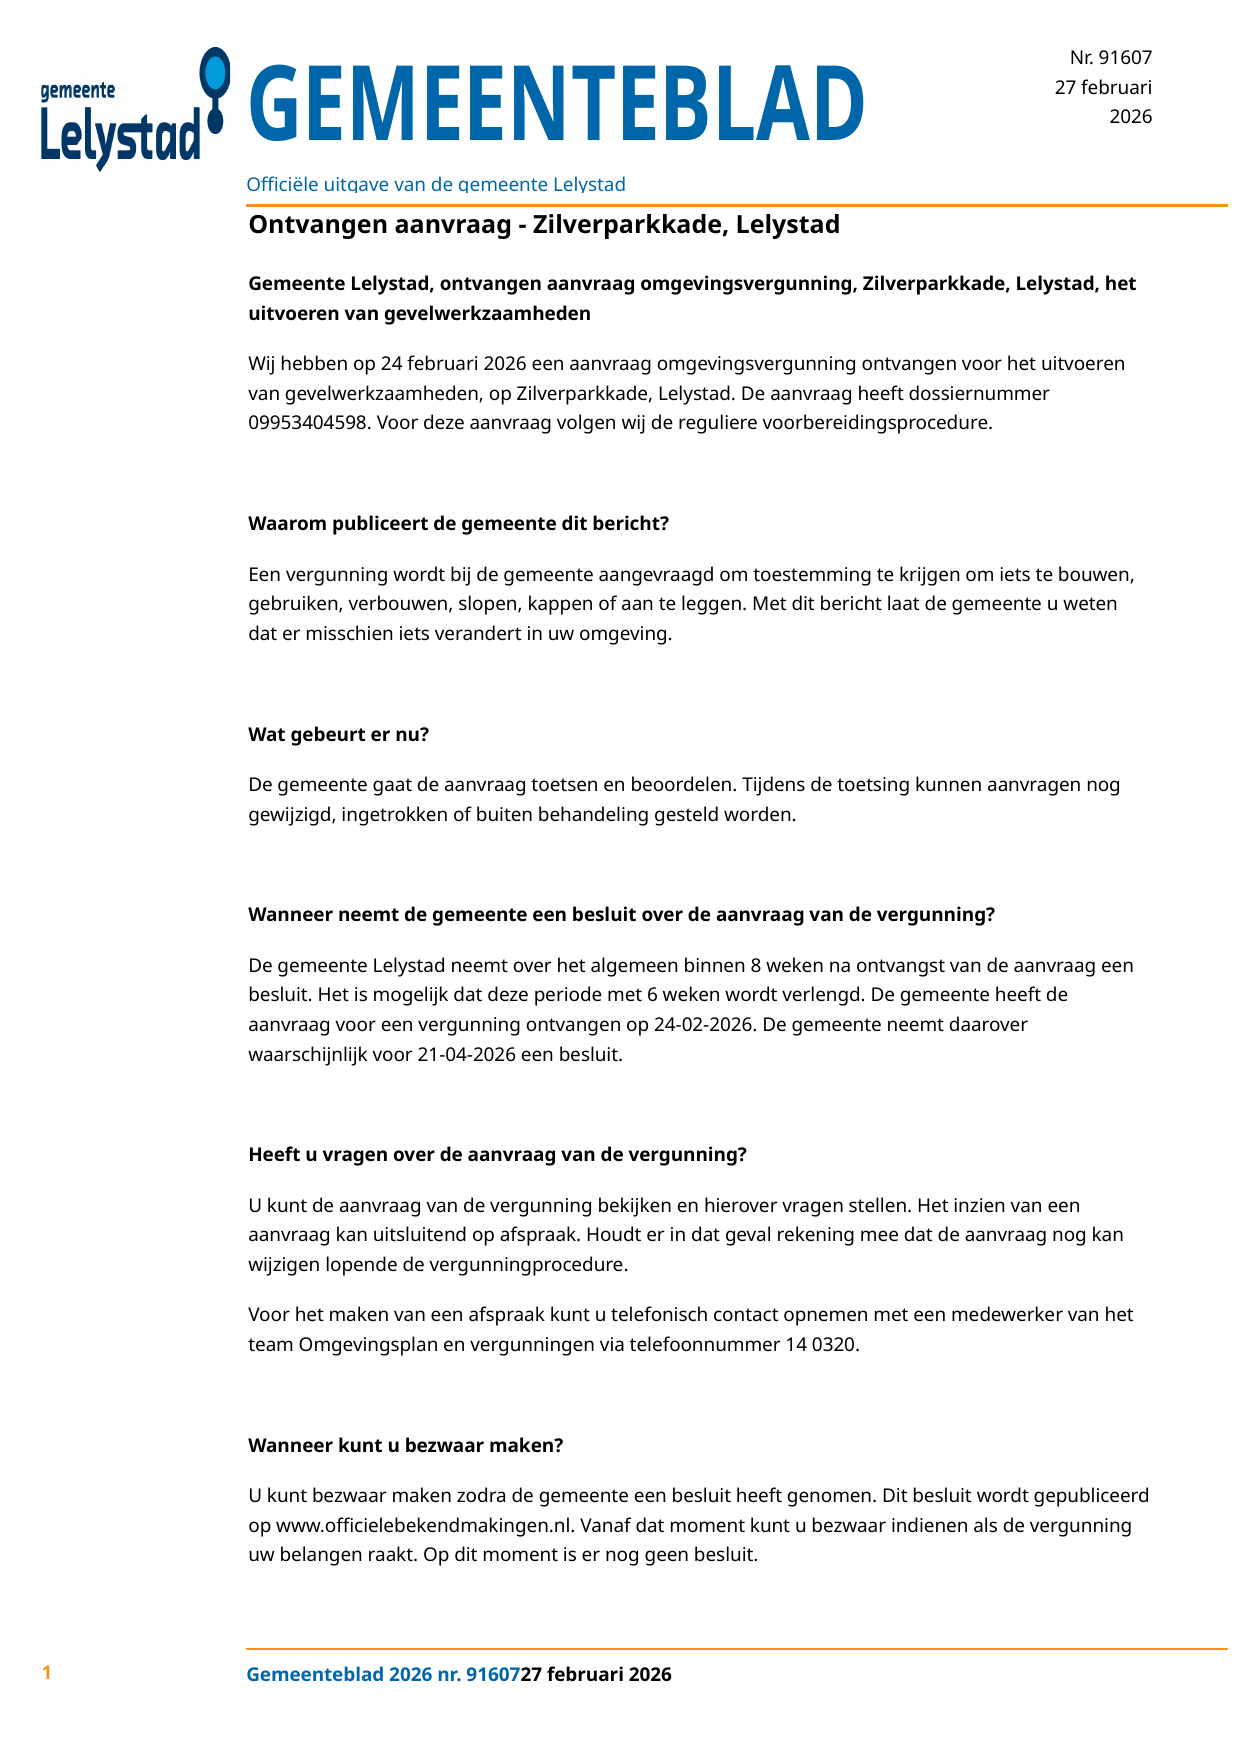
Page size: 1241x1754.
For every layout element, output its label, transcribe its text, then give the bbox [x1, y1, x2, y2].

text U kunt bezwaar maken zodra de gemeente een besluit heeft genomen. Dit besluit wordt gepubliceerd op www.officielebekendmakingen.nl. Vanaf dat moment kunt u bezwaar indienen als de vergunning uw belangen raakt. Op dit moment is er nog geen besluit. [248, 1482, 1152, 1567]
text Waarom publiceert de gemeente dit bericht? [248, 510, 1152, 536]
text Wanneer neemt de gemeente een besluit over de aanvraag van de vergunning? [248, 902, 1152, 927]
text De gemeente Lelystad neemt over het algemeen binnen 8 weken na ontvangst van de aanvraag een besluit. Het is mogelijk dat deze periode met 6 weken wordt verlengd. De gemeente heeft de aanvraag voor een vergunning ontvangen op 24-02-2026. De gemeente neemt daarover waarschijnlijk voor 21-04-2026 een besluit. [248, 952, 1152, 1066]
text Een vergunning wordt bij de gemeente aangevraagd om toestemming te krijgen om iets te bouwen, gebruiken, verbouwen, slopen, kappen of aan te leggen. Met dit bericht laat de gemeente u weten dat er misschien iets verandert in uw omgeving. [248, 561, 1152, 646]
text Heeft u vragen over de aanvraag van de vergunning? [248, 1142, 1152, 1167]
text Wanneer kunt u bezwaar maken? [248, 1432, 1152, 1458]
text Voor het maken van een afspraak kunt u telefonisch contact opnemen met een medewerker van het team Omgevingsplan en vergunningen via telefoonnummer 14 0320. [248, 1302, 1152, 1357]
text Gemeente Lelystad, ontvangen aanvraag omgevingsvergunning, Zilverparkkade, Lelystad, het uitvoeren van gevelwerkzaamheden [248, 270, 1152, 326]
text Wat gebeurt er nu? [248, 721, 1152, 746]
picture [41, 47, 231, 172]
text Wij hebben op 24 februari 2026 een aanvraag omgevingsvergunning ontvangen voor het uitvoeren van gevelwerkzaamheden, op Zilverparkkade, Lelystad. De aanvraag heeft dossiernummer 09953404598. Voor deze aanvraag volgen wij de reguliere voorbereidingsprocedure. [248, 350, 1152, 435]
text U kunt de aanvraag van de vergunning bekijken en hierover vragen stellen. Het inzien van een aanvraag kan uitsluitend op afspraak. Houdt er in dat geval rekening mee dat de aanvraag nog kan wijzigen lopende de vergunningprocedure. [248, 1192, 1152, 1277]
text De gemeente gaat de aanvraag toetsen en beoordelen. Tijdens de toetsing kunnen aanvragen nog gewijzigd, ingetrokken of buiten behandeling gesteld worden. [248, 771, 1152, 826]
text Ontvangen aanvraag - Zilverparkkade, Lelystad [248, 207, 1152, 241]
